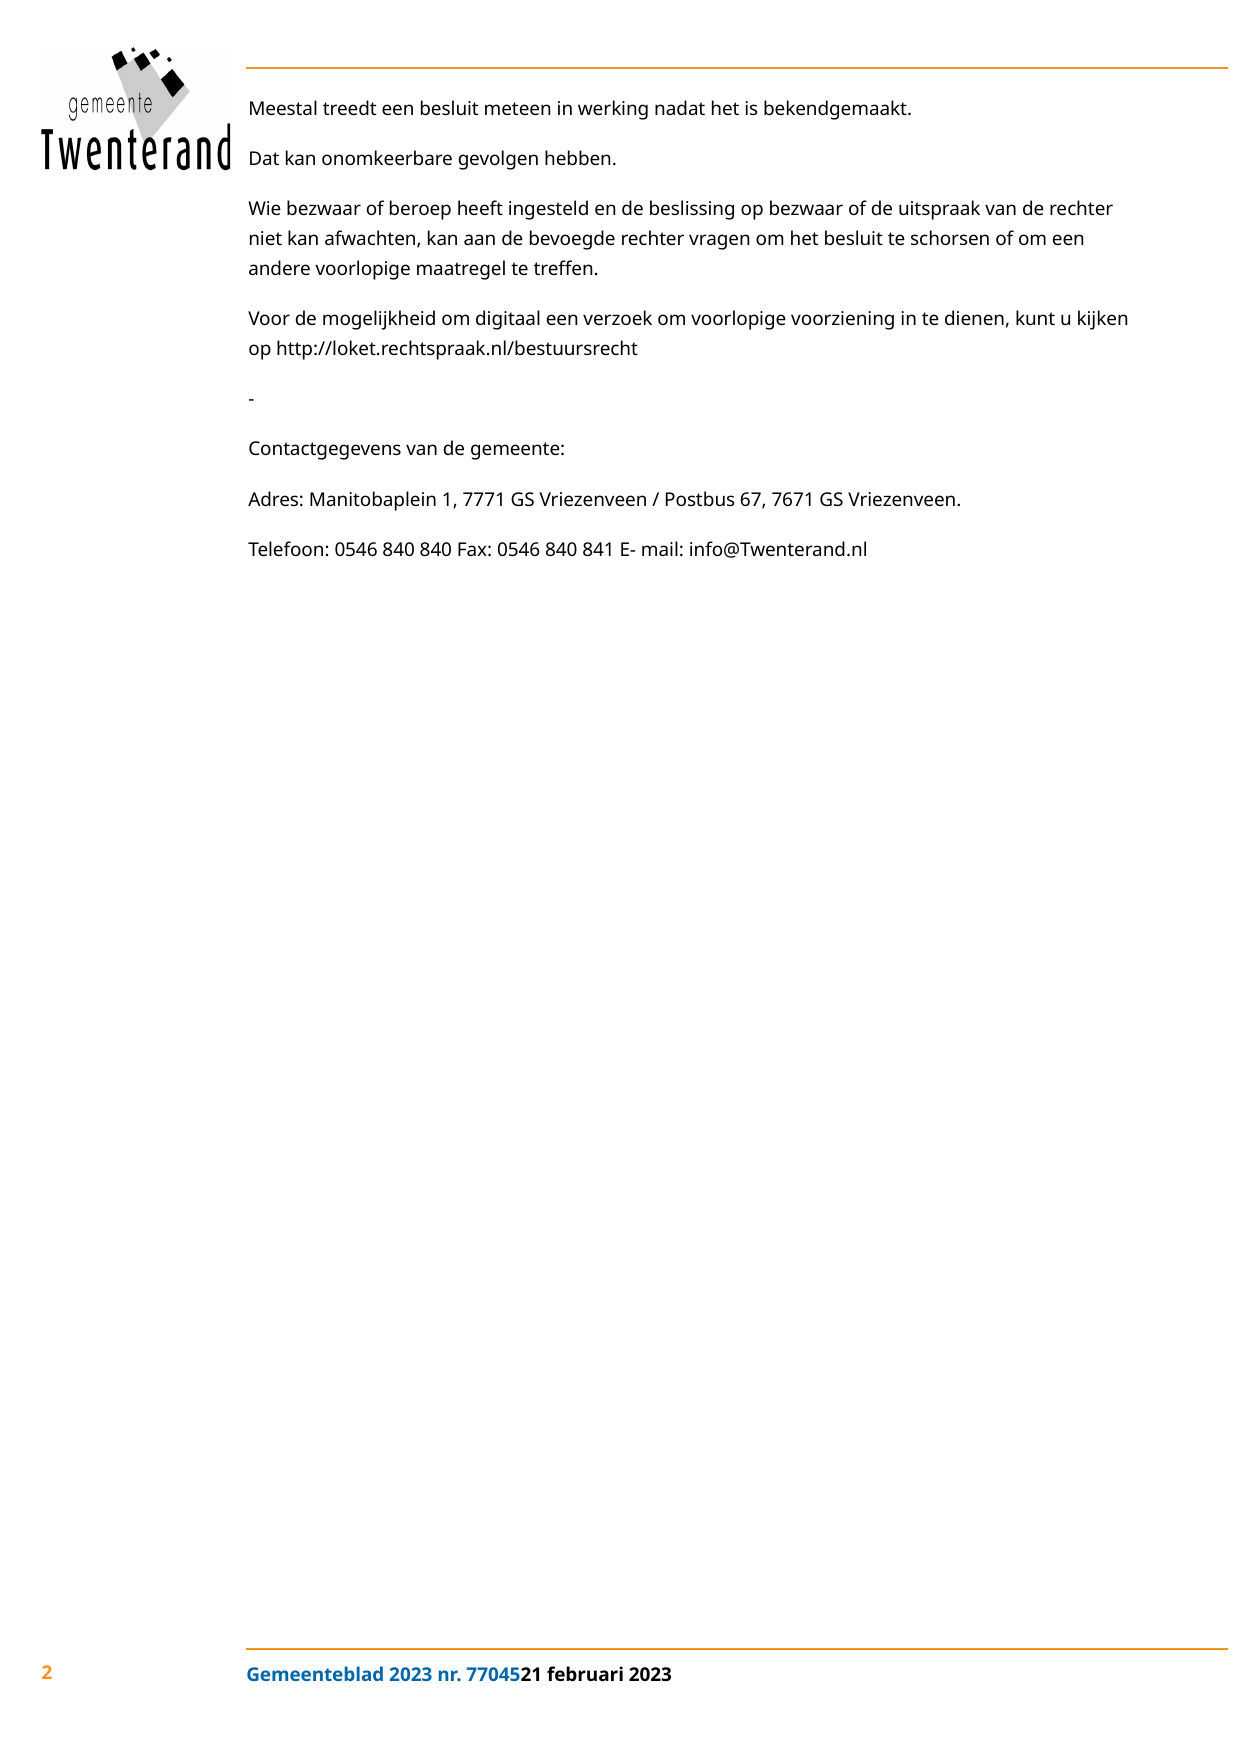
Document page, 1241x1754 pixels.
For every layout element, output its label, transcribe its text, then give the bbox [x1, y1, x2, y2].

text Wie bezwaar of beroep heeft ingesteld en de beslissing op bezwaar of de uitspraak van de rechter niet kan afwachten, kan aan de bevoegde rechter vragen om het besluit te schorsen of om een andere voorlopige maatregel te treffen. [248, 196, 1152, 281]
text Adres: Manitobaplein 1, 7771 GS Vriezenveen / Postbus 67, 7671 GS Vriezenveen. [248, 486, 1152, 512]
text Voor de mogelijkheid om digitaal een verzoek om voorlopige voorziening in te dienen, kunt u kijken op http://loket.rechtspraak.nl/bestuursrecht [248, 305, 1152, 361]
text Telefoon: 0546 840 840 Fax: 0546 840 841 E- mail: info@Twenterand.nl [248, 536, 1152, 562]
text - [248, 385, 1152, 411]
text Meestal treedt een besluit meteen in werking nadat het is bekendgemaakt. [248, 95, 1152, 121]
text Dat kan onomkeerbare gevolgen hebben. [248, 145, 1152, 171]
text Contactgegevens van de gemeente: [248, 436, 1152, 461]
picture [41, 47, 231, 172]
